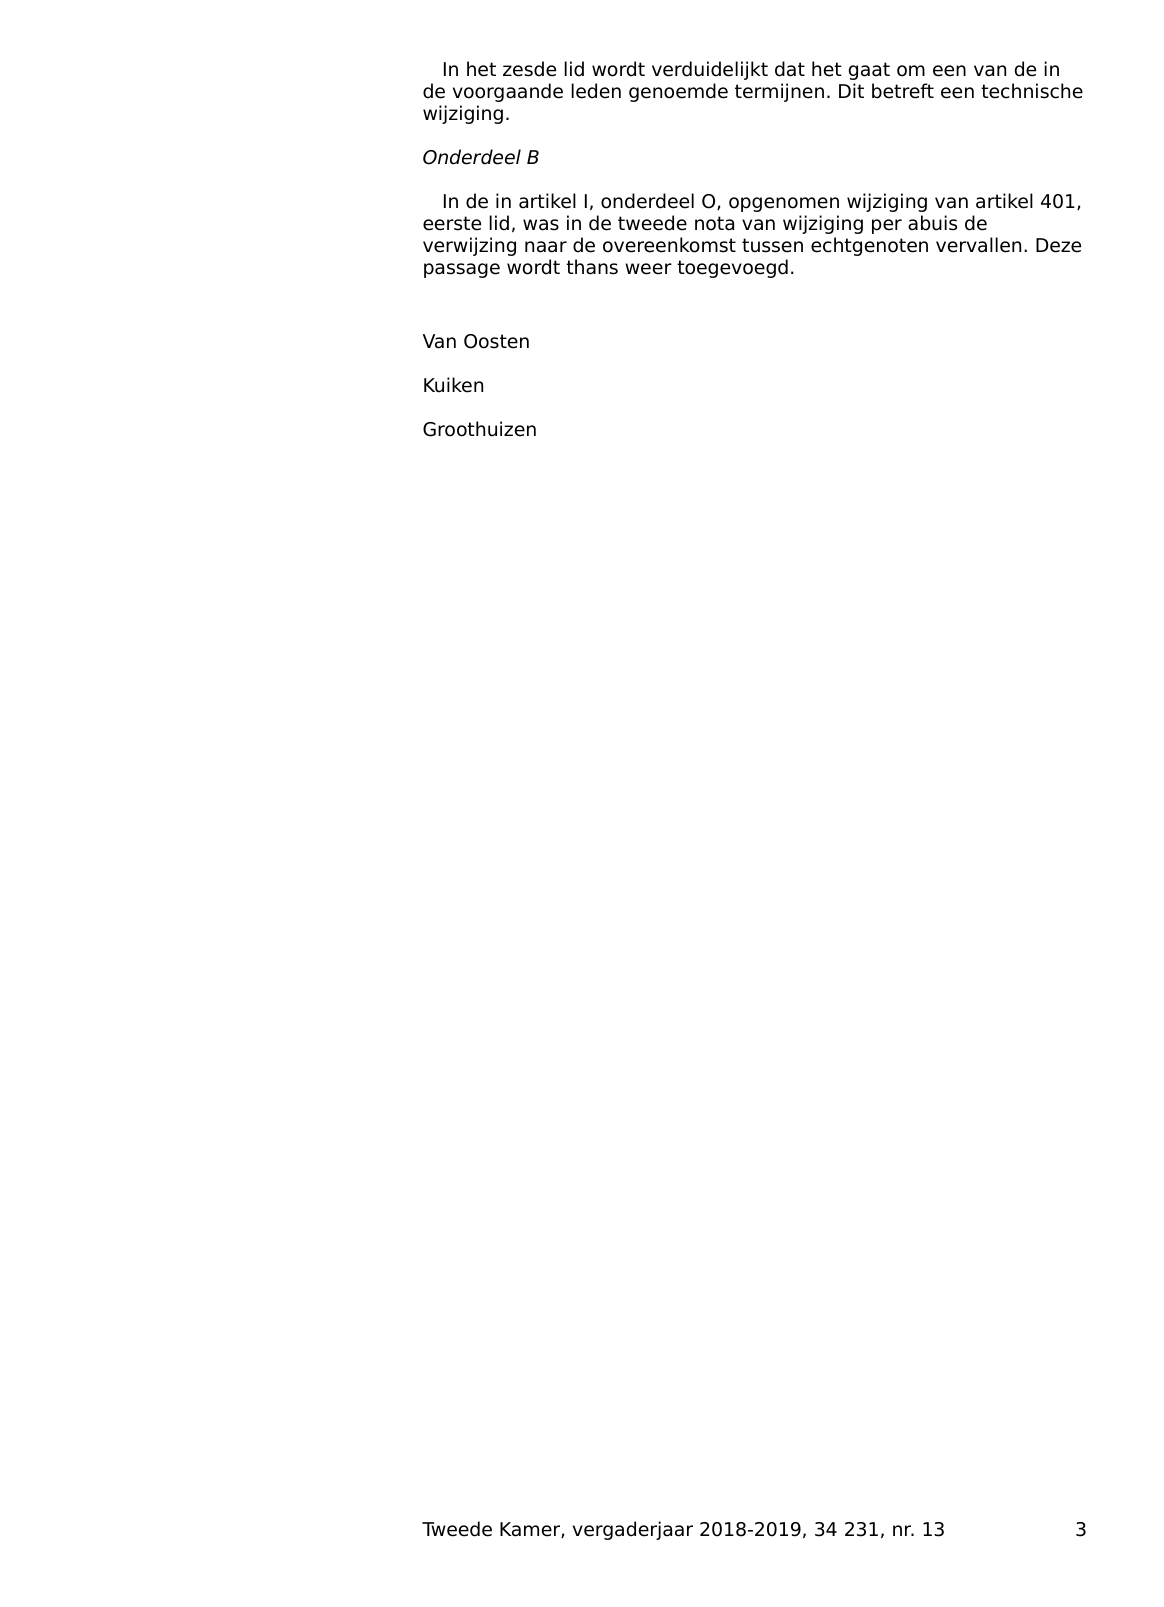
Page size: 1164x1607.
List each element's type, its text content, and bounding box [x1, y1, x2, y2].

subtitle Onderdeel B [422, 147, 1087, 169]
text In het zesde lid wordt verduidelijkt dat het gaat om een van de in de voorgaande leden genoemde termijnen. Dit betreft een technische wijziging. [422, 59, 1087, 125]
text Van Oosten Kuiken Groothuizen [422, 309, 1087, 441]
text In de in artikel I, onderdeel O, opgenomen wijziging van artikel 401, eerste lid, was in de tweede nota van wijziging per abuis de verwijzing naar de overeenkomst tussen echtgenoten vervallen. Deze passage wordt thans weer toegevoegd. [422, 191, 1087, 279]
